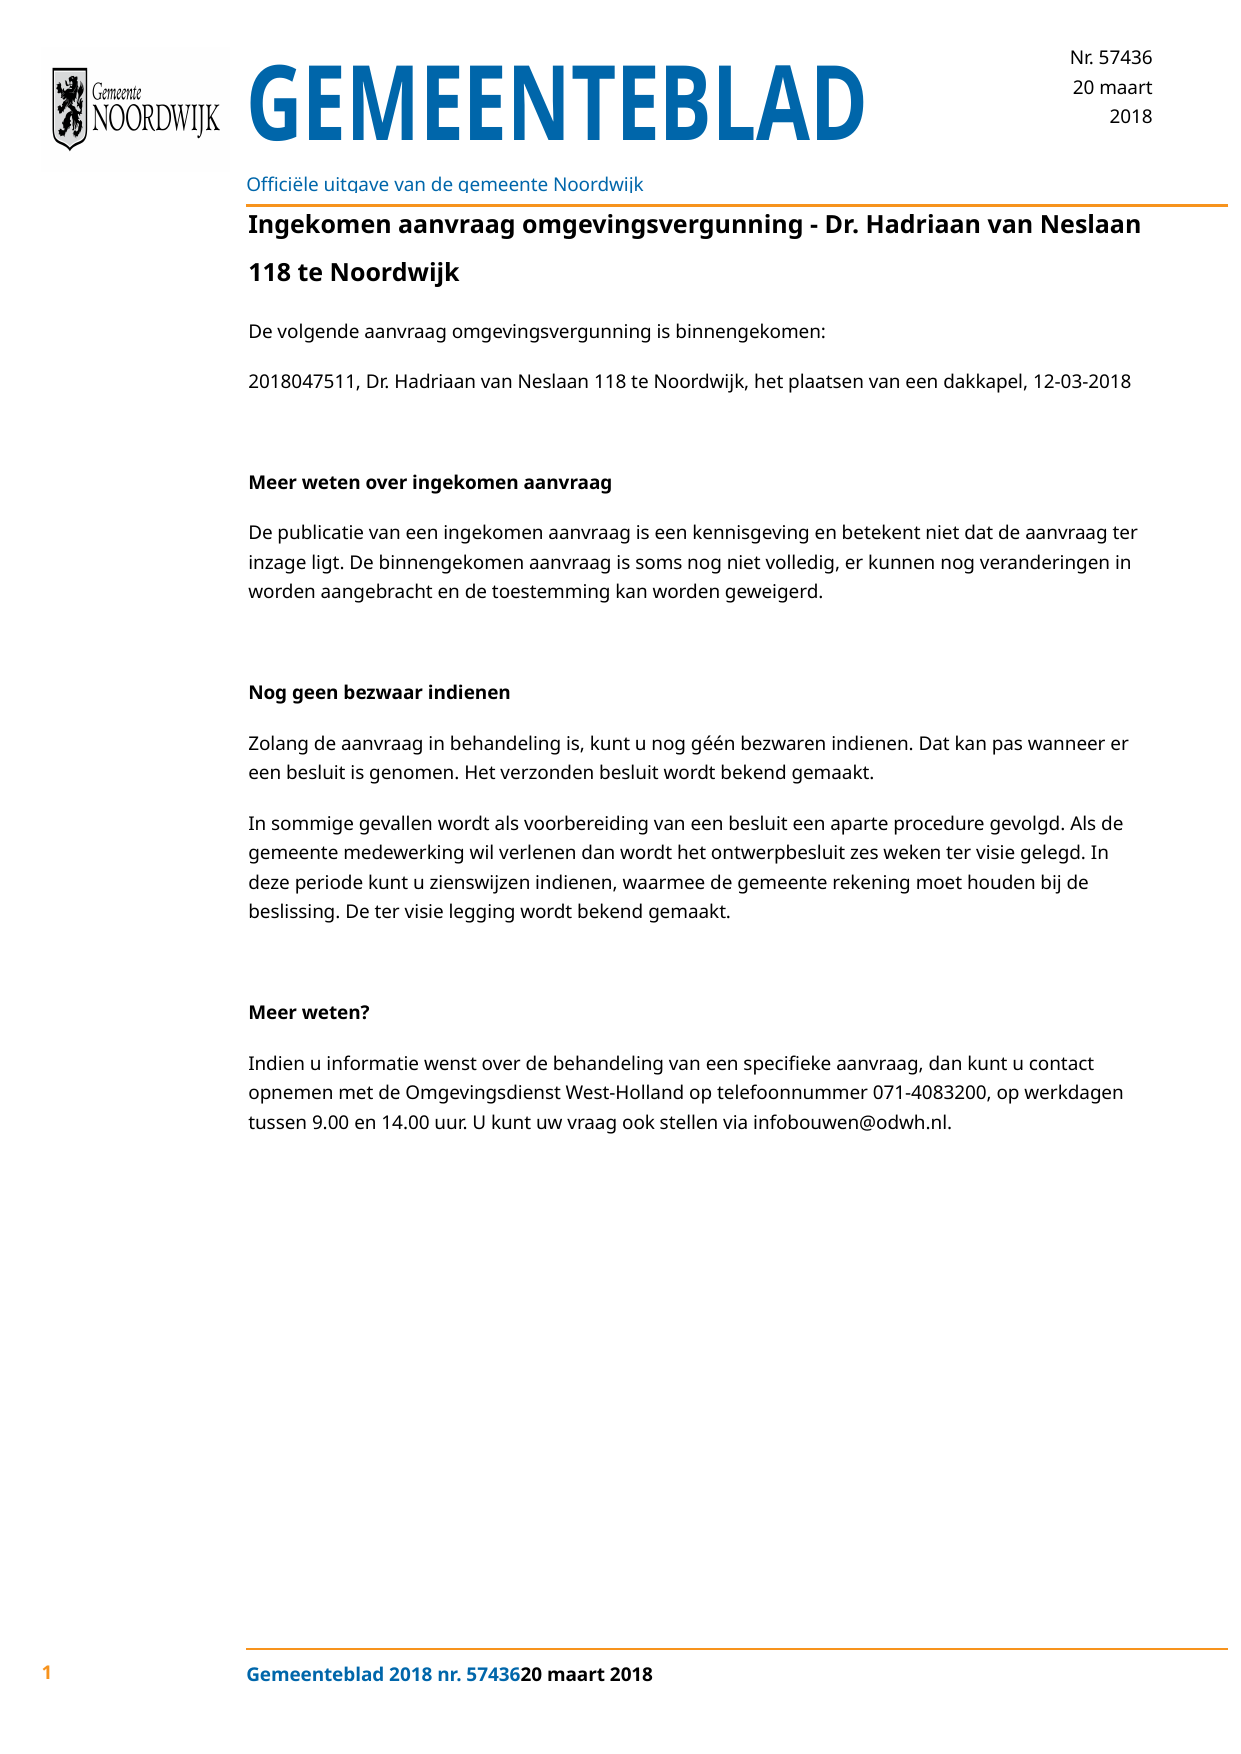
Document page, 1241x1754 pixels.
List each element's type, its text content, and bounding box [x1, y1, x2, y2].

text 2018047511, Dr. Hadriaan van Neslaan 118 te Noordwijk, het plaatsen van een dakkapel, 12-03-2018 [248, 368, 1152, 394]
text Zolang de aanvraag in behandeling is, kunt u nog géén bezwaren indienen. Dat kan pas wanneer er een besluit is genomen. Het verzonden besluit wordt bekend gemaakt. [248, 730, 1152, 785]
text Ingekomen aanvraag omgevingsvergunning - Dr. Hadriaan van Neslaan 118 te Noordwijk [248, 207, 1152, 288]
text De publicatie van een ingekomen aanvraag is een kennisgeving en betekent niet dat de aanvraag ter inzage ligt. De binnengekomen aanvraag is soms nog niet volledig, er kunnen nog veranderingen in worden aangebracht en de toestemming kan worden geweigerd. [248, 519, 1152, 604]
text In sommige gevallen wordt als voorbereiding van een besluit een aparte procedure gevolgd. Als de gemeente medewerking wil verlenen dan wordt het ontwerpbesluit zes weken ter visie gelegd. In deze periode kunt u zienswijzen indienen, waarmee de gemeente rekening moet houden bij de beslissing. De ter visie legging wordt bekend gemaakt. [248, 810, 1152, 924]
picture [41, 47, 231, 172]
text Indien u informatie wenst over de behandeling van een specifieke aanvraag, dan kunt u contact opnemen met de Omgevingsdienst West-Holland op telefoonnummer 071-4083200, op werkdagen tussen 9.00 en 14.00 uur. U kunt uw vraag ook stellen via infobouwen@odwh.nl. [248, 1050, 1152, 1135]
text De volgende aanvraag omgevingsvergunning is binnengekomen: [248, 318, 1152, 344]
text Meer weten over ingekomen aanvraag [248, 469, 1152, 495]
text Nog geen bezwaar indienen [248, 679, 1152, 705]
text Meer weten? [248, 999, 1152, 1025]
